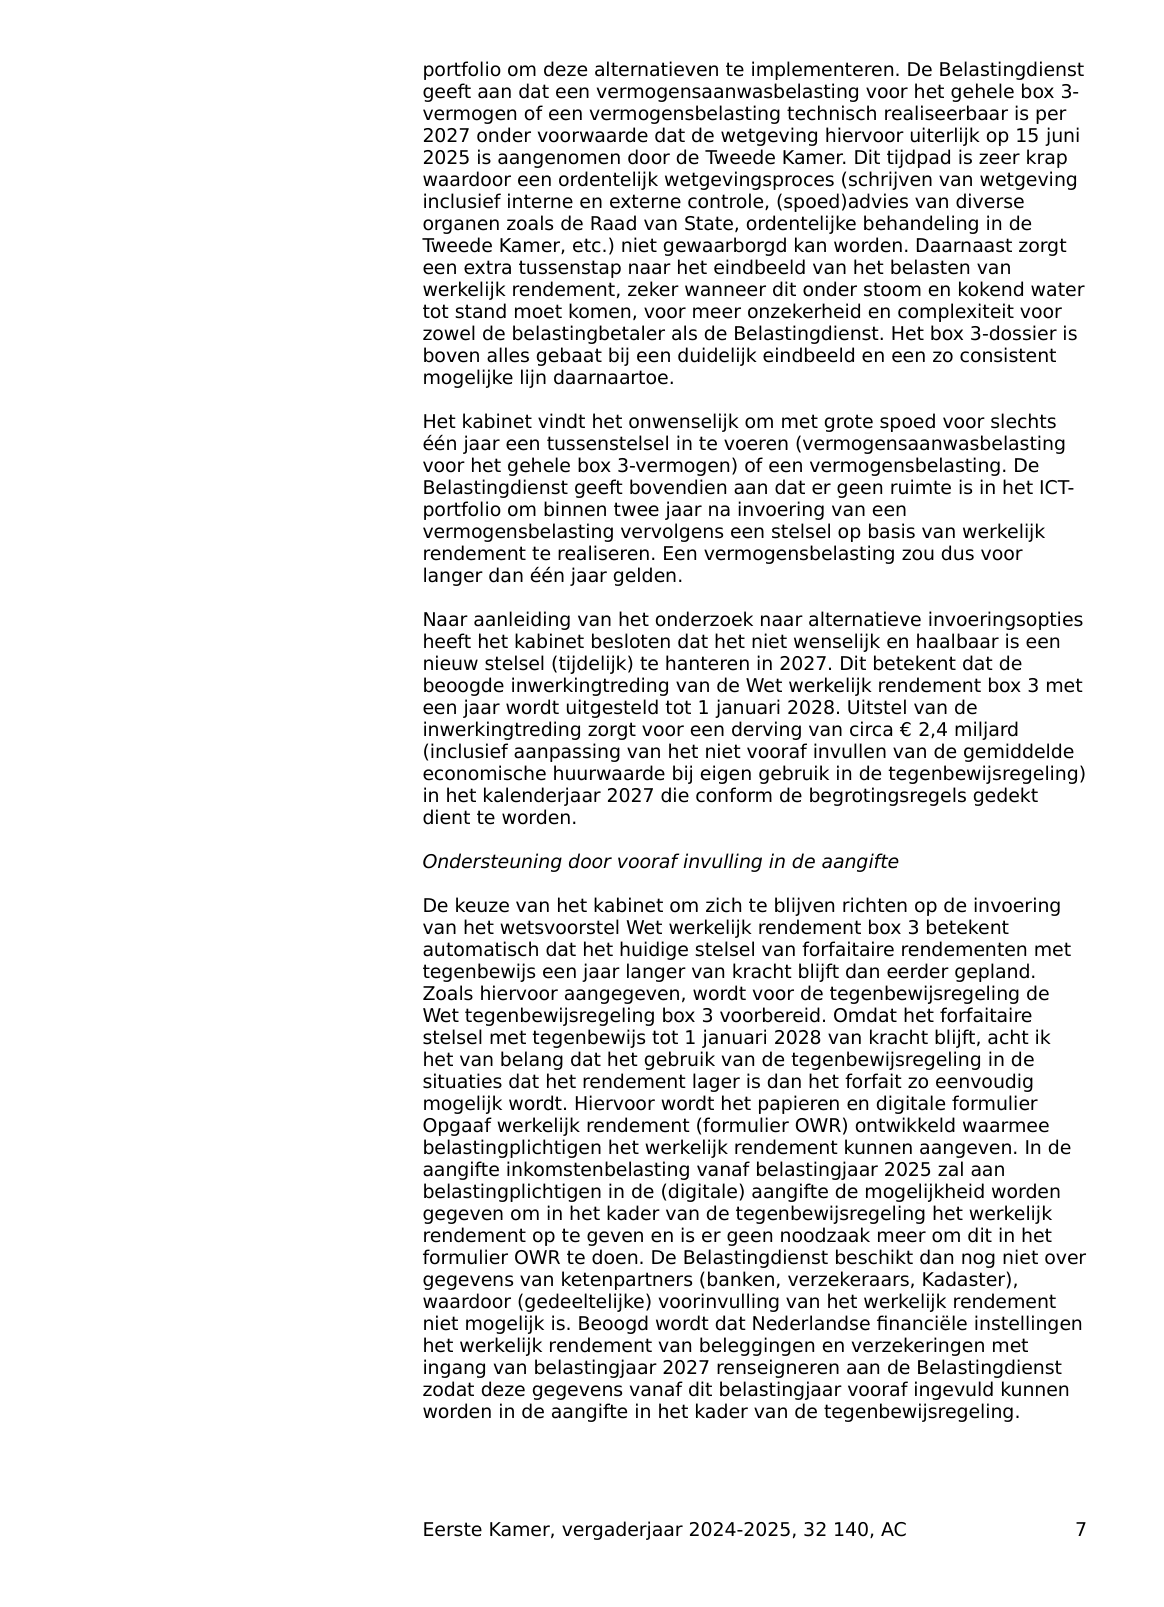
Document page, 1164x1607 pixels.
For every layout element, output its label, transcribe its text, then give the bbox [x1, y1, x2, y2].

text De keuze van het kabinet om zich te blijven richten op de invoering van het wetsvoorstel Wet werkelijk rendement box 3 betekent automatisch dat het huidige stelsel van forfaitaire rendementen met tegenbewijs een jaar langer van kracht blijft dan eerder gepland. Zoals hiervoor aangegeven, wordt voor de tegenbewijsregeling de Wet tegenbewijsregeling box 3 voorbereid. Omdat het forfaitaire stelsel met tegenbewijs tot 1 januari 2028 van kracht blijft, acht ik het van belang dat het gebruik van de tegenbewijsregeling in de situaties dat het rendement lager is dan het forfait zo eenvoudig mogelijk wordt. Hiervoor wordt het papieren en digitale formulier Opgaaf werkelijk rendement (formulier OWR) ontwikkeld waarmee belastingplichtigen het werkelijk rendement kunnen aangeven. In de aangifte inkomstenbelasting vanaf belastingjaar 2025 zal aan belastingplichtigen in de (digitale) aangifte de mogelijkheid worden gegeven om in het kader van de tegenbewijsregeling het werkelijk rendement op te geven en is er geen noodzaak meer om dit in het formulier OWR te doen. De Belastingdienst beschikt dan nog niet over gegevens van ketenpartners (banken, verzekeraars, Kadaster), waardoor (gedeeltelijke) voorinvulling van het werkelijk rendement niet mogelijk is. Beoogd wordt dat Nederlandse financiële instellingen het werkelijk rendement van beleggingen en verzekeringen met ingang van belastingjaar 2027 renseigneren aan de Belastingdienst zodat deze gegevens vanaf dit belastingjaar vooraf ingevuld kunnen worden in de aangifte in het kader van de tegenbewijsregeling. [422, 895, 1087, 1423]
subtitle Ondersteuning door vooraf invulling in de aangifte [422, 851, 1087, 873]
text Naar aanleiding van het onderzoek naar alternatieve invoeringsopties heeft het kabinet besloten dat het niet wenselijk en haalbaar is een nieuw stelsel (tijdelijk) te hanteren in 2027. Dit betekent dat de beoogde inwerkingtreding van de Wet werkelijk rendement box 3 met een jaar wordt uitgesteld tot 1 januari 2028. Uitstel van de inwerkingtreding zorgt voor een derving van circa € 2,4 miljard (inclusief aanpassing van het niet vooraf invullen van de gemiddelde economische huurwaarde bij eigen gebruik in de tegenbewijsregeling) in het kalenderjaar 2027 die conform de begrotingsregels gedekt dient te worden. [422, 609, 1087, 829]
text Het kabinet vindt het onwenselijk om met grote spoed voor slechts één jaar een tussenstelsel in te voeren (vermogensaanwasbelasting voor het gehele box 3-vermogen) of een vermogensbelasting. De Belastingdienst geeft bovendien aan dat er geen ruimte is in het ICT-portfolio om binnen twee jaar na invoering van een vermogensbelasting vervolgens een stelsel op basis van werkelijk rendement te realiseren. Een vermogensbelasting zou dus voor langer dan één jaar gelden. [422, 411, 1087, 587]
text portfolio om deze alternatieven te implementeren. De Belastingdienst geeft aan dat een vermogensaanwasbelasting voor het gehele box 3-vermogen of een vermogensbelasting technisch realiseerbaar is per 2027 onder voorwaarde dat de wetgeving hiervoor uiterlijk op 15 juni 2025 is aangenomen door de Tweede Kamer. Dit tijdpad is zeer krap waardoor een ordentelijk wetgevingsproces (schrijven van wetgeving inclusief interne en externe controle, (spoed)advies van diverse organen zoals de Raad van State, ordentelijke behandeling in de Tweede Kamer, etc.) niet gewaarborgd kan worden. Daarnaast zorgt een extra tussenstap naar het eindbeeld van het belasten van werkelijk rendement, zeker wanneer dit onder stoom en kokend water tot stand moet komen, voor meer onzekerheid en complexiteit voor zowel de belastingbetaler als de Belastingdienst. Het box 3-dossier is boven alles gebaat bij een duidelijk eindbeeld en een zo consistent mogelijke lijn daarnaartoe. [422, 59, 1087, 389]
